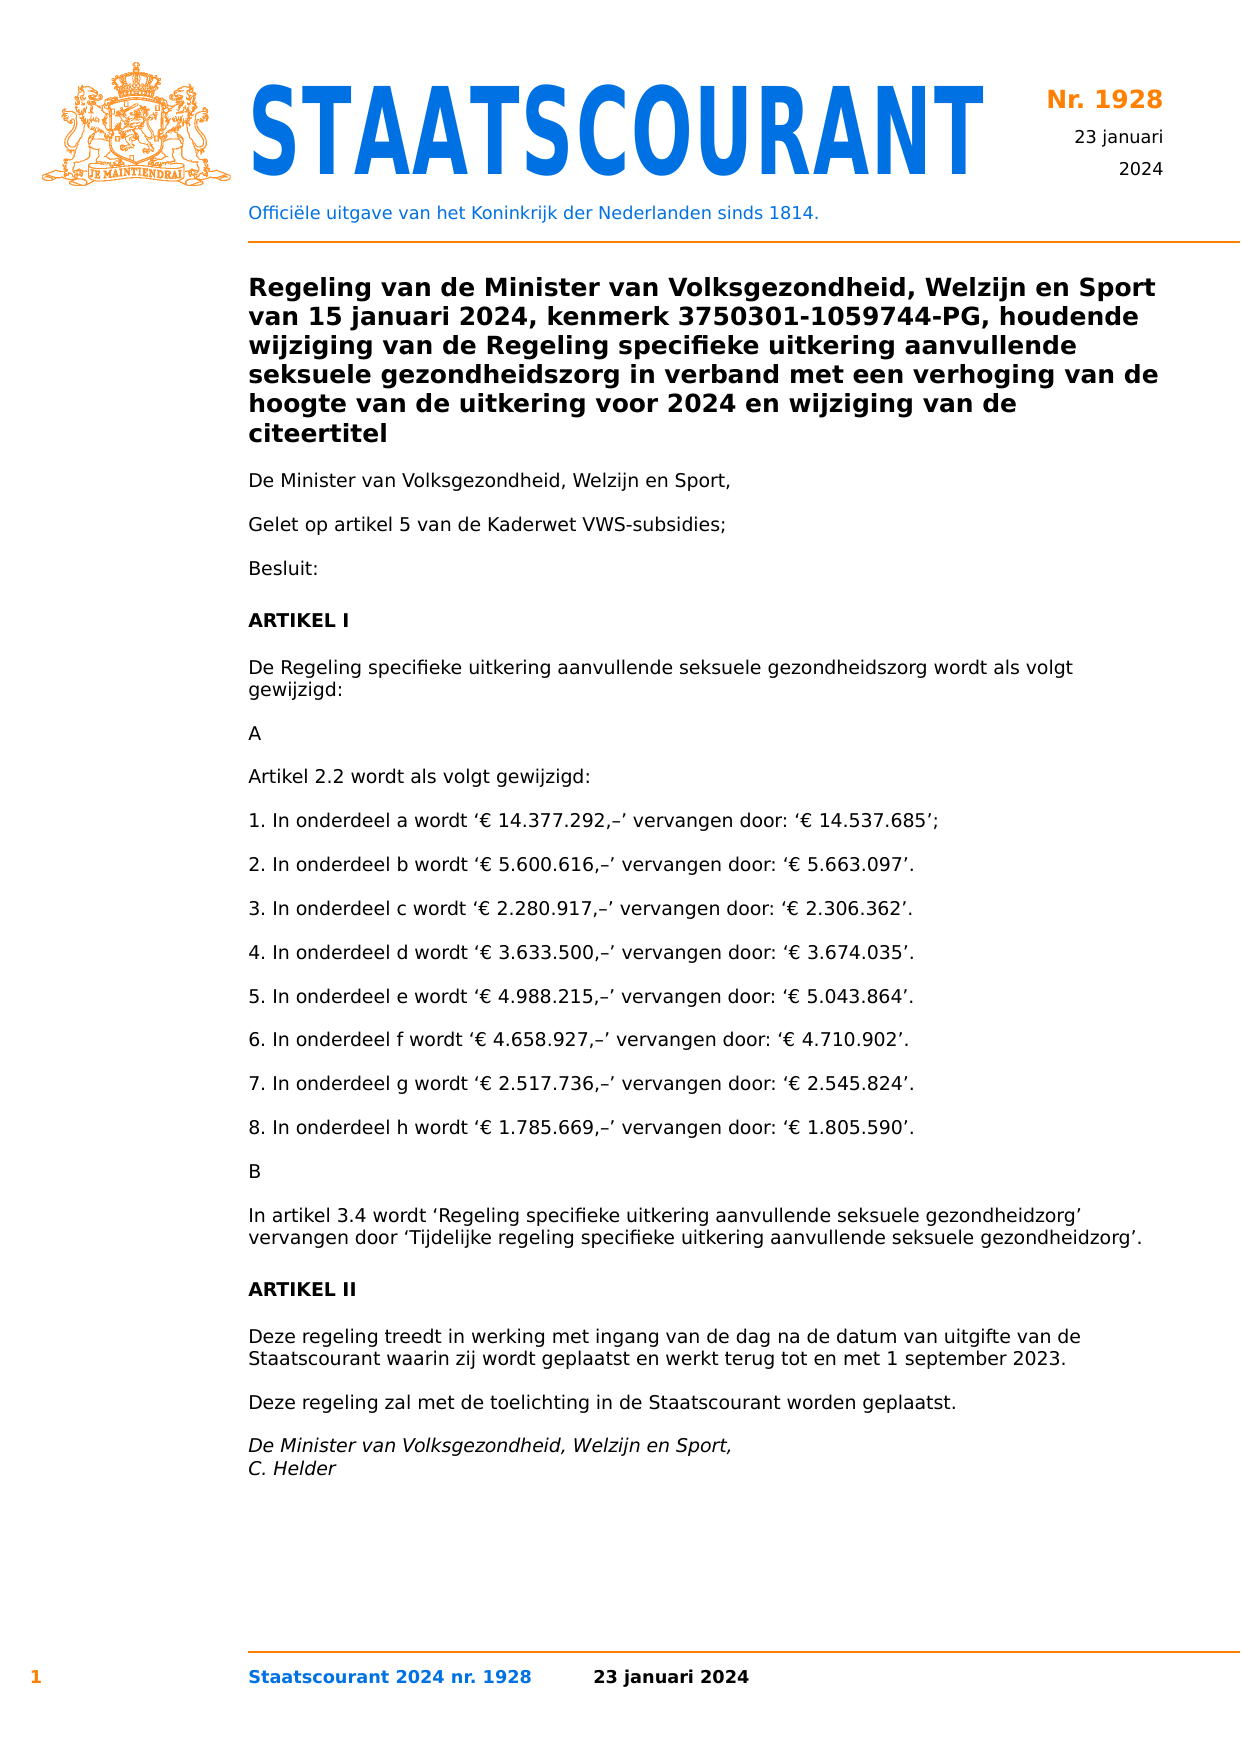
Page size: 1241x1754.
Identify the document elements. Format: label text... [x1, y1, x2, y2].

table_cell 2024 [998, 153, 1240, 203]
text 6. In onderdeel f wordt ‘€ 4.658.927,–’ vervangen door: ‘€ 4.710.902’. [248, 1029, 1163, 1051]
text 5. In onderdeel e wordt ‘€ 4.988.215,–’ vervangen door: ‘€ 5.043.864’. [248, 986, 1163, 1007]
text In artikel 3.4 wordt ‘Regeling specifieke uitkering aanvullende seksuele gezondheidzorg’ vervangen door ‘Tijdelijke regeling specifieke uitkering aanvullende seksuele gezondheidzorg’. [248, 1205, 1163, 1249]
text Gelet op artikel 5 van de Kaderwet VWS-subsidies; [248, 514, 1163, 536]
subtitle ARTIKEL I [248, 609, 1163, 632]
text Deze regeling treedt in werking met ingang van de dag na de datum van uitgifte van de Staatscourant waarin zij wordt geplaatst en werkt terug tot en met 1 september 2023. [248, 1326, 1163, 1370]
table_header [25, 62, 248, 241]
table_header STAATSCOURANT [248, 62, 998, 203]
table_cell 23 januari [998, 121, 1240, 153]
text 4. In onderdeel d wordt ‘€ 3.633.500,–’ vervangen door: ‘€ 3.674.035’. [248, 942, 1163, 964]
subtitle ARTIKEL II [248, 1279, 1163, 1301]
table_cell Officiële uitgave van het Koninkrijk der Nederlanden sinds 1814. [248, 203, 1240, 241]
text A [248, 722, 1163, 744]
text 8. In onderdeel h wordt ‘€ 1.785.669,–’ vervangen door: ‘€ 1.805.590’. [248, 1117, 1163, 1139]
text 7. In onderdeel g wordt ‘€ 2.517.736,–’ vervangen door: ‘€ 2.545.824’. [248, 1073, 1163, 1095]
text 2. In onderdeel b wordt ‘€ 5.600.616,–’ vervangen door: ‘€ 5.663.097’. [248, 854, 1163, 876]
text Artikel 2.2 wordt als volgt gewijzigd: [248, 766, 1163, 788]
text 1. In onderdeel a wordt ‘€ 14.377.292,–’ vervangen door: ‘€ 14.537.685’; [248, 810, 1163, 832]
subtitle Regeling van de Minister van Volksgezondheid, Welzijn en Sport van 15 januari 2024, kenmerk 3750301-1059744-PG, houdende wijziging van de Regeling specifieke uitkering aanvullende seksuele gezondheidszorg in verband met een verhoging van de hoogte van de uitkering voor 2024 en wijziging van de citeertitel [248, 273, 1163, 448]
text Deze regeling zal met de toelichting in de Staatscourant worden geplaatst. [248, 1392, 1163, 1413]
text Besluit: [248, 558, 1163, 579]
text B [248, 1161, 1163, 1183]
text De Minister van Volksgezondheid, Welzijn en Sport, [248, 470, 1163, 492]
text De Regeling specifieke uitkering aanvullende seksuele gezondheidszorg wordt als volgt gewijzigd: [248, 657, 1163, 701]
picture [41, 62, 231, 186]
text De Minister van Volksgezondheid, Welzijn en Sport, C. Helder [248, 1435, 1163, 1479]
text 3. In onderdeel c wordt ‘€ 2.280.917,–’ vervangen door: ‘€ 2.306.362’. [248, 898, 1163, 920]
table_header Nr. 1928 [998, 62, 1240, 121]
